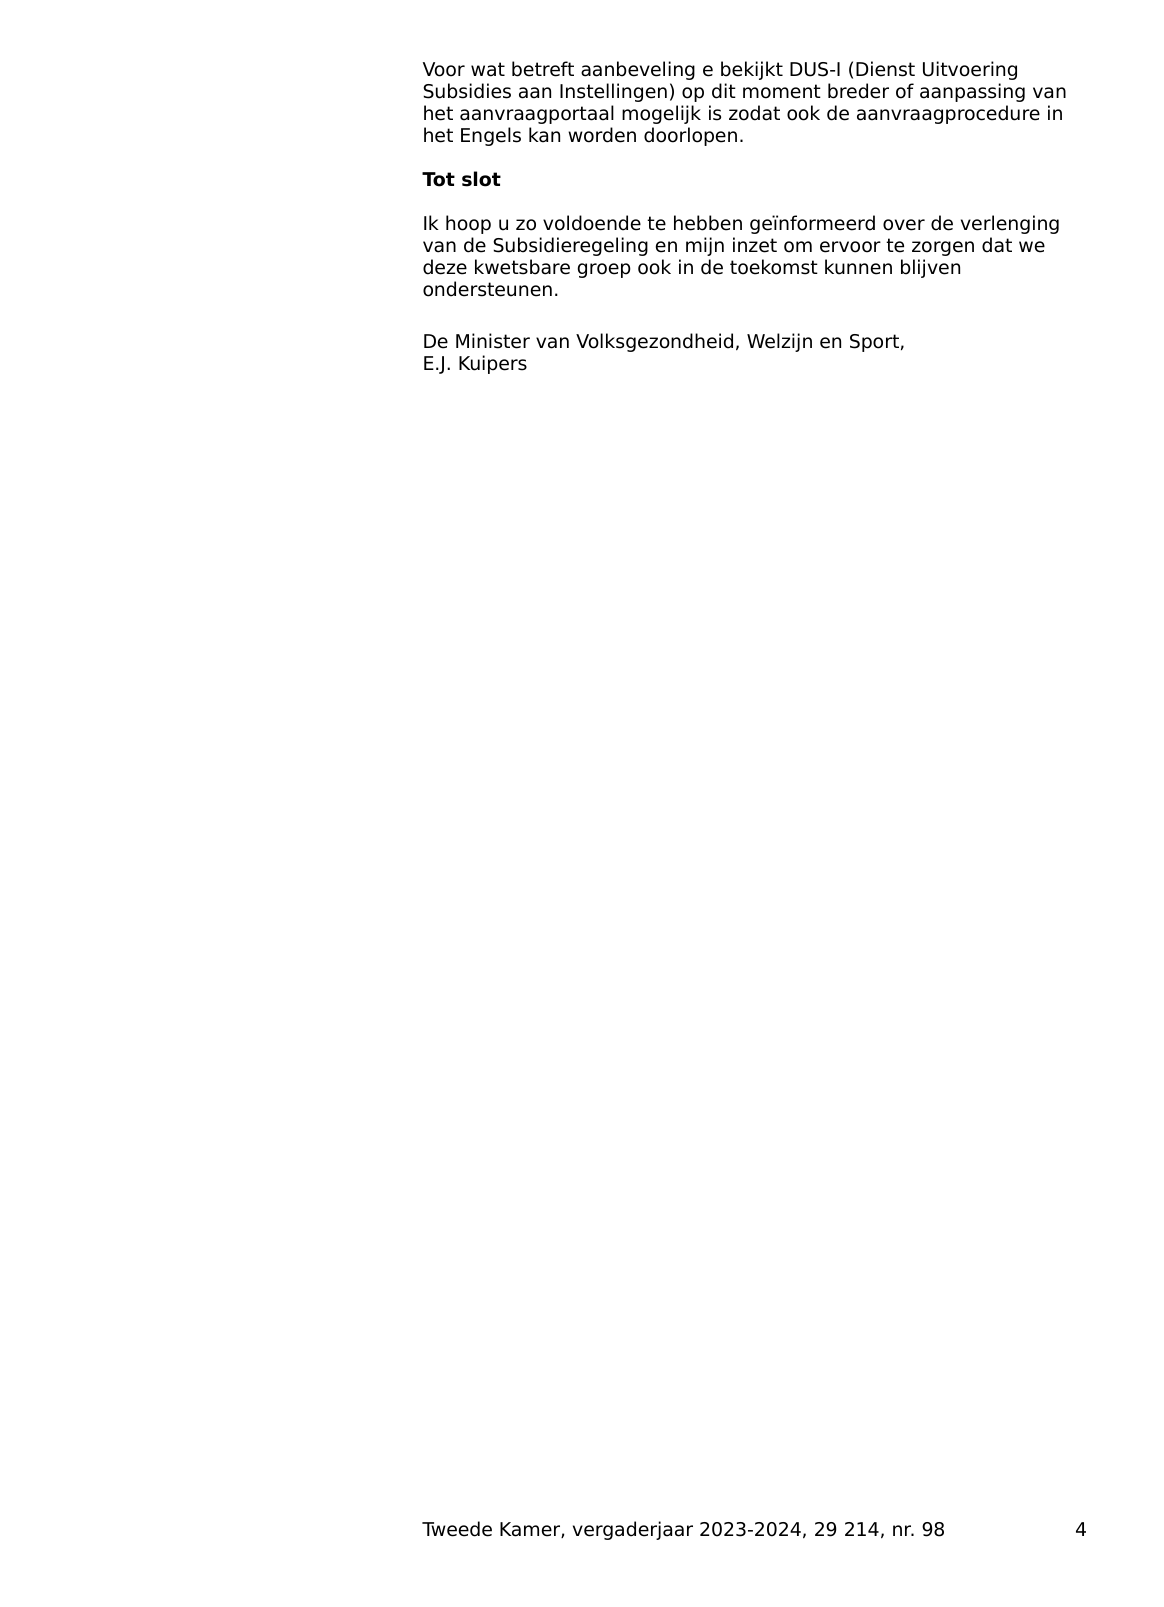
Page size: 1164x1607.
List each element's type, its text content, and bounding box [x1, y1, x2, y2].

text Ik hoop u zo voldoende te hebben geïnformeerd over de verlenging van de Subsidieregeling en mijn inzet om ervoor te zorgen dat we deze kwetsbare groep ook in de toekomst kunnen blijven ondersteunen. [422, 213, 1087, 301]
text Voor wat betreft aanbeveling e bekijkt DUS-I (Dienst Uitvoering Subsidies aan Instellingen) op dit moment breder of aanpassing van het aanvraagportaal mogelijk is zodat ook de aanvraagprocedure in het Engels kan worden doorlopen. [422, 59, 1087, 147]
subtitle Tot slot [422, 169, 1087, 191]
text De Minister van Volksgezondheid, Welzijn en Sport, E.J. Kuipers [422, 331, 1087, 375]
